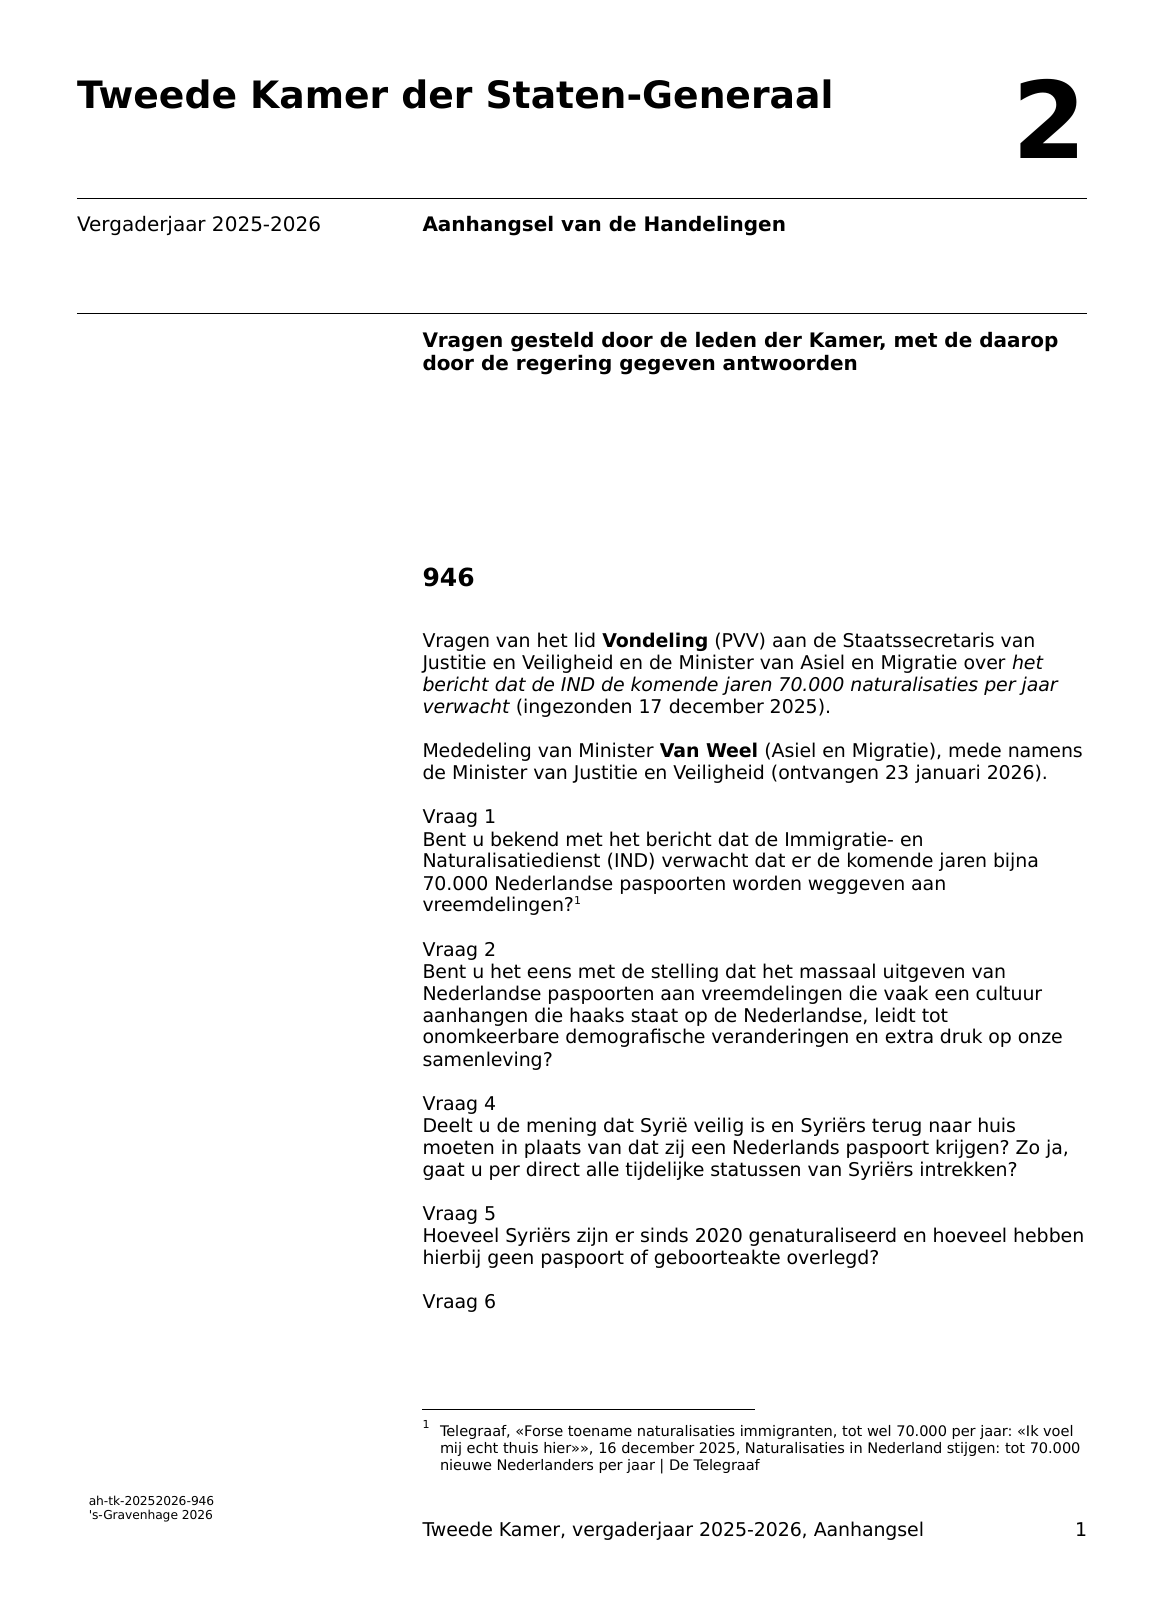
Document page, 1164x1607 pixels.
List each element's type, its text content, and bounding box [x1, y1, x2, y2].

text Vragen van het lid Vondeling (PVV) aan de Staatssecretaris van Justitie en Veiligheid en de Minister van Asiel en Migratie over het bericht dat de IND de komende jaren 70.000 naturalisaties per jaar verwacht (ingezonden 17 december 2025). [422, 630, 1087, 718]
text 946 [422, 563, 1087, 592]
table_cell [77, 314, 422, 375]
table_cell Vergaderjaar 2025-2026 [77, 199, 422, 313]
table_header 2 [886, 59, 1087, 198]
text Telegraaf, «Forse toename naturalisaties immigranten, tot wel 70.000 per jaar: «Ik voel mij echt thuis hier»», 16 december 2025, Naturalisaties in Nederland stijgen: tot 70.000 nieuwe Nederlanders per jaar | De Telegraaf [422, 1418, 1087, 1474]
table_header Tweede Kamer der Staten-Generaal [77, 59, 886, 198]
text Hoeveel Syriërs zijn er sinds 2020 genaturaliseerd en hoeveel hebben hierbij geen paspoort of geboorteakte overlegd? [422, 1225, 1087, 1269]
text Deelt u de mening dat Syrië veilig is en Syriërs terug naar huis moeten in plaats van dat zij een Nederlands paspoort krijgen? Zo ja, gaat u per direct alle tijdelijke statussen van Syriërs intrekken? [422, 1114, 1087, 1181]
text 's-Gravenhage 2026 [88, 1508, 323, 1522]
text Bent u bekend met het bericht dat de Immigratie- en Naturalisatiedienst (IND) verwacht dat er de komende jaren bijna 70.000 Nederlandse paspoorten worden weggeven aan vreemdelingen? [422, 828, 1087, 916]
text Vraag 4 [422, 1093, 1087, 1114]
table_cell Aanhangsel van de Handelingen [422, 199, 1087, 313]
text Vraag 1 [422, 806, 1087, 828]
text Vraag 2 [422, 938, 1087, 961]
text Vraag 6 [422, 1291, 1087, 1313]
text Bent u het eens met de stelling dat het massaal uitgeven van Nederlandse paspoorten aan vreemdelingen die vaak een cultuur aanhangen die haaks staat op de Nederlandse, leidt tot onomkeerbare demografische veranderingen en extra druk op onze samenleving? [422, 961, 1087, 1070]
text Vraag 5 [422, 1203, 1087, 1225]
text ah-tk-20252026-946 [88, 1494, 323, 1508]
table_cell Vragen gesteld door de leden der Kamer, met de daarop door de regering gegeven antwoorden [422, 314, 1087, 375]
text Mededeling van Minister Van Weel (Asiel en Migratie), mede namens de Minister van Justitie en Veiligheid (ontvangen 23 januari 2026). [422, 740, 1087, 784]
